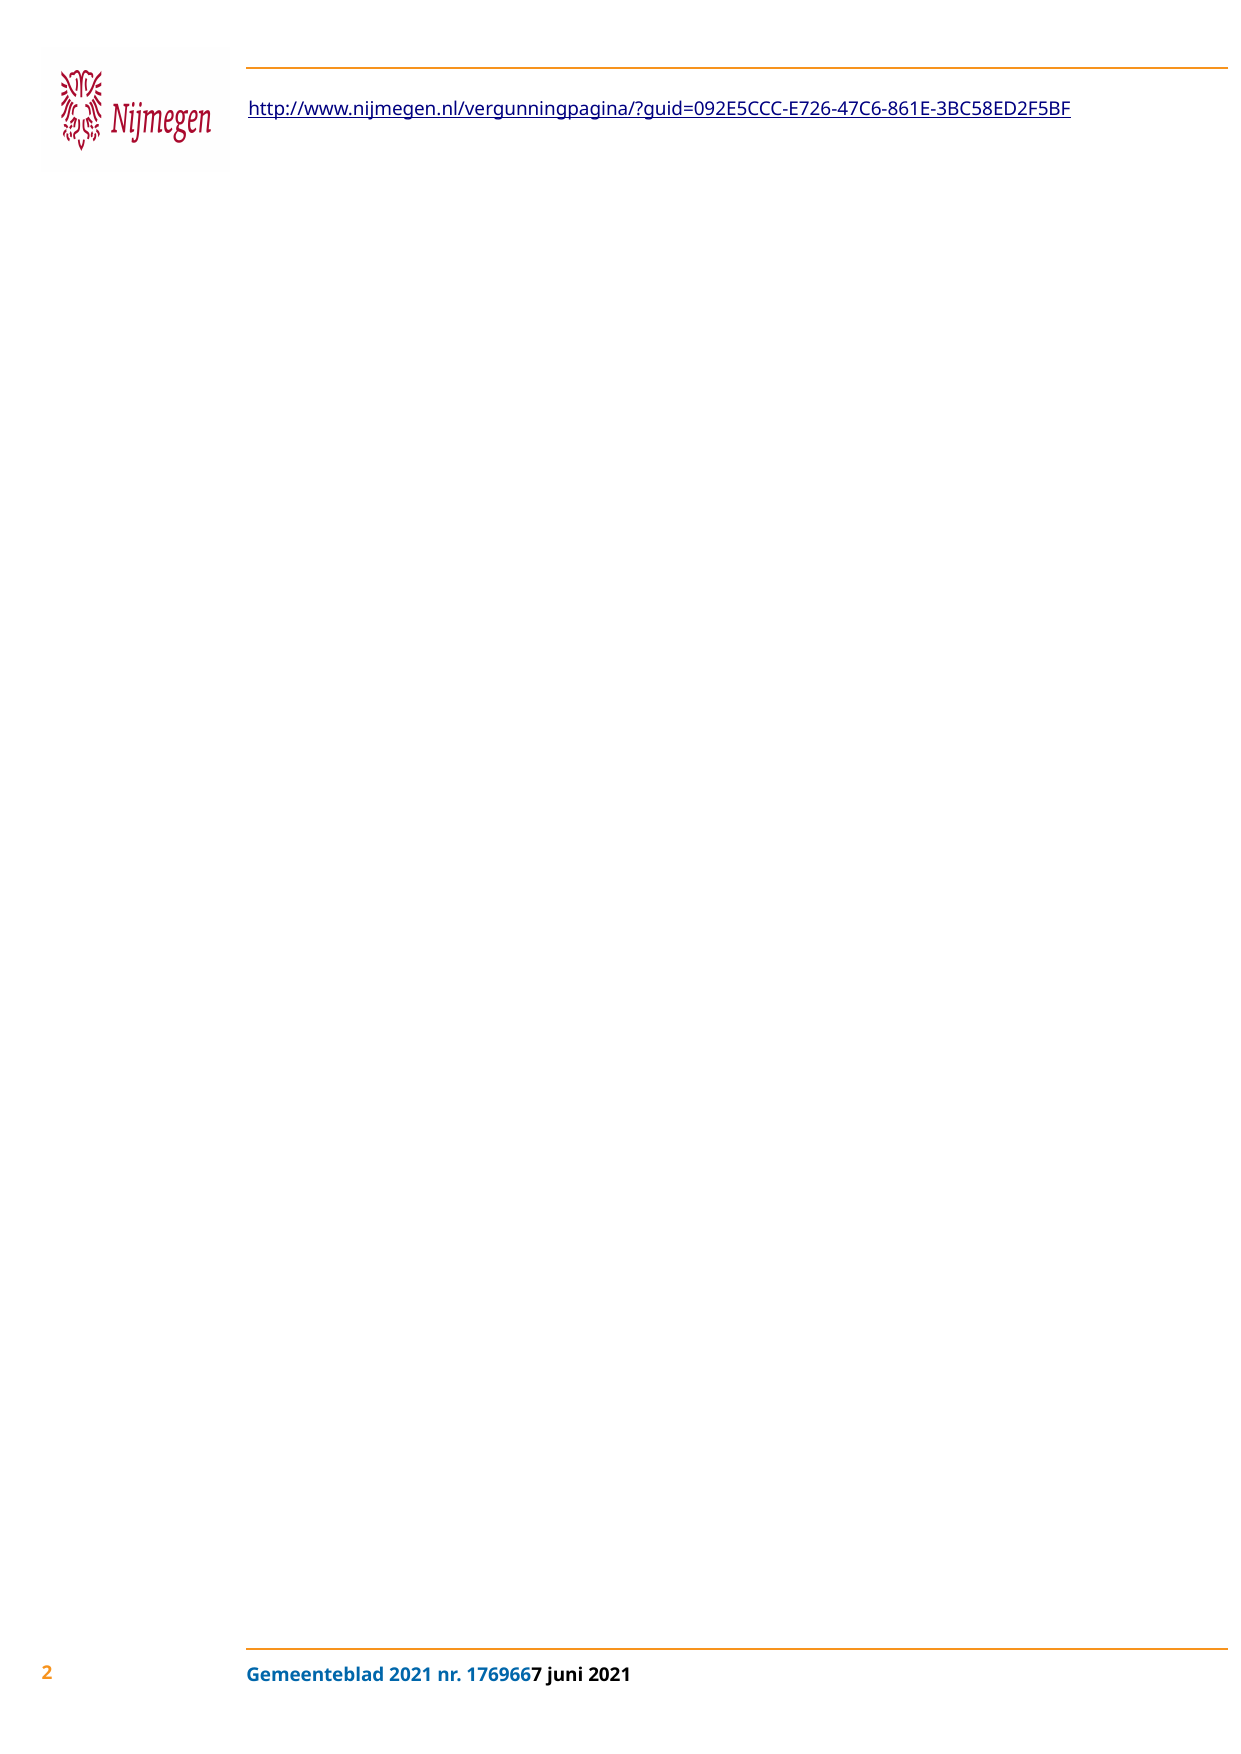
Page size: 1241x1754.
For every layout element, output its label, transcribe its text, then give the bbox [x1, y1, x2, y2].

picture [41, 47, 231, 172]
text http://www.nijmegen.nl/vergunningpagina/?guid=092E5CCC-E726-47C6-861E-3BC58ED2F5BF [248, 95, 1152, 121]
